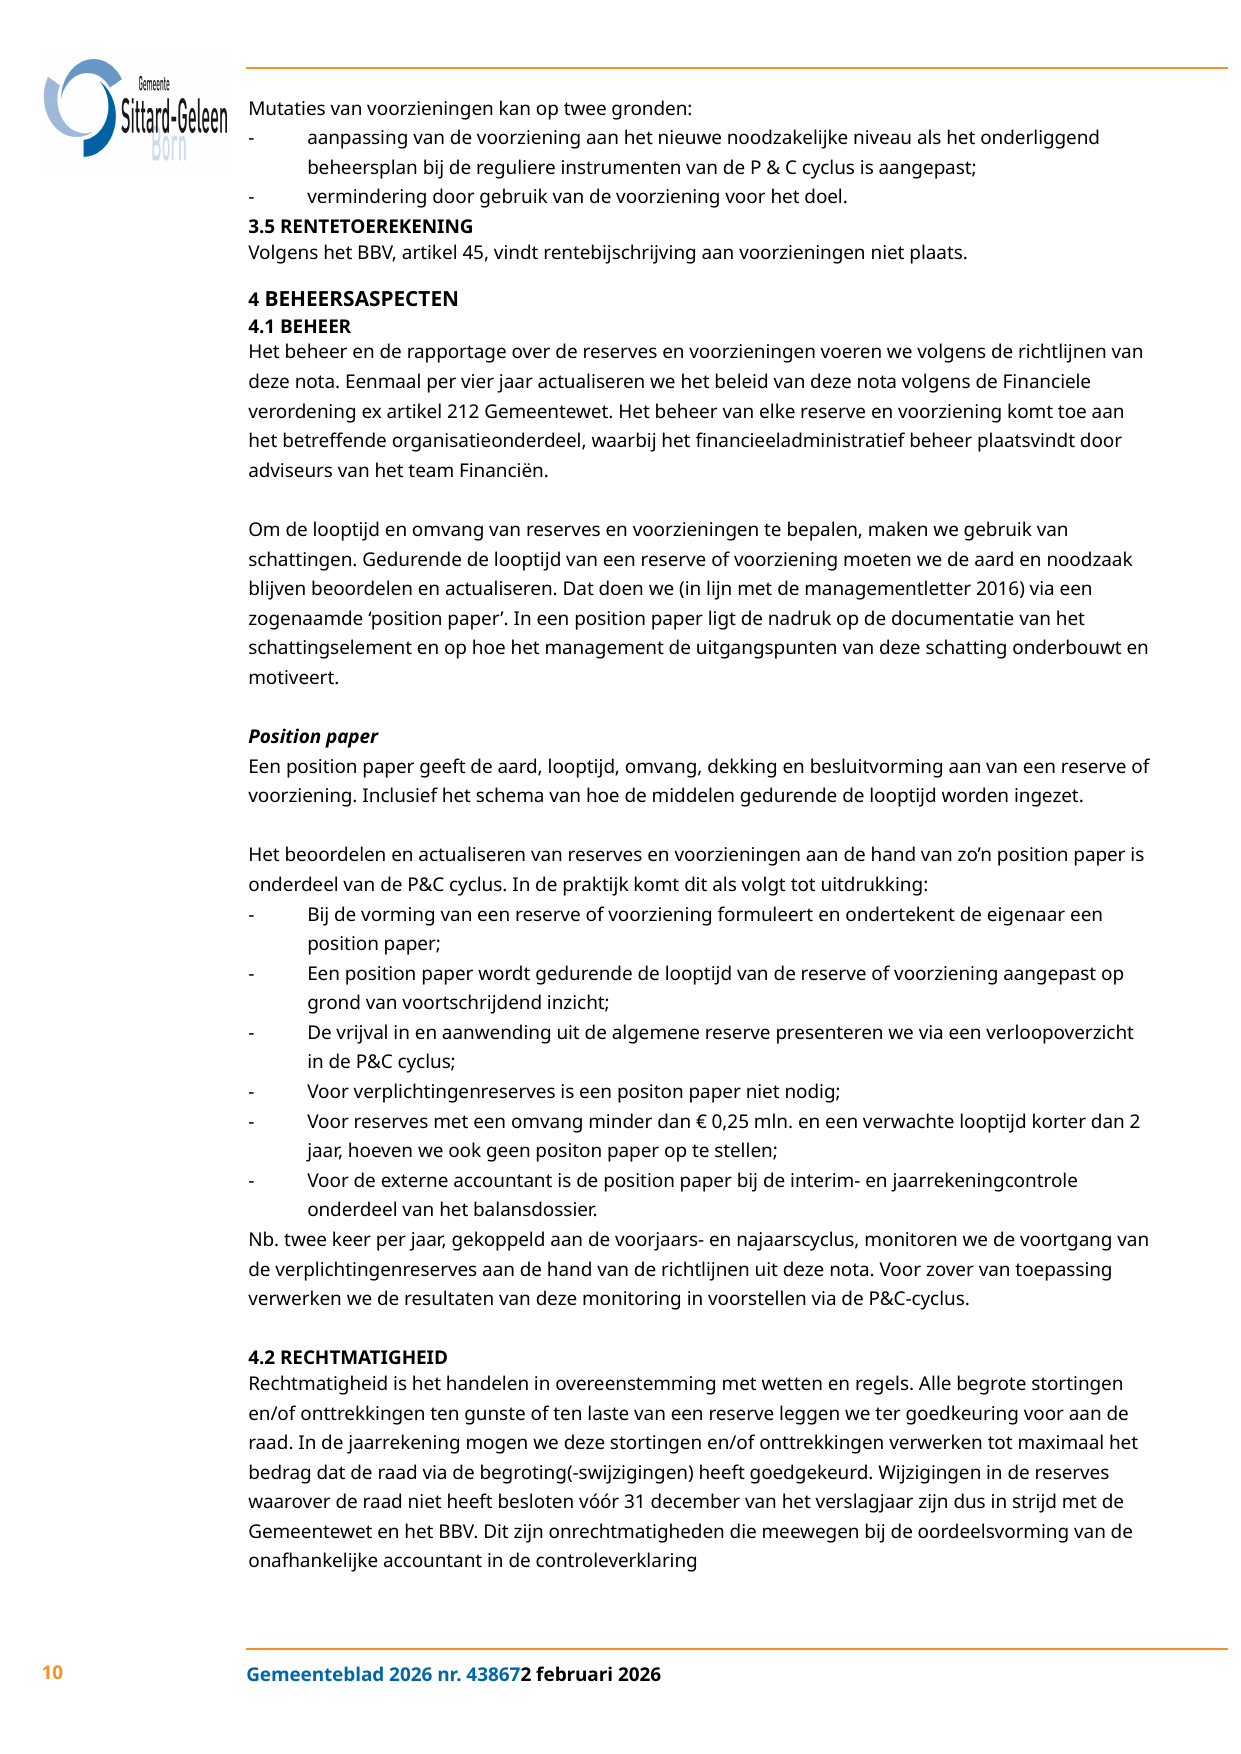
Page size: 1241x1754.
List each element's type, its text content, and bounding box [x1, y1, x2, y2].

text Rechtmatigheid is het handelen in overeenstemming met wetten en regels. Alle begrote stortingen en/of onttrekkingen ten gunste of ten laste van een reserve leggen we ter goedkeuring voor aan de raad. In de jaarrekening mogen we deze stortingen en/of onttrekkingen verwerken tot maximaal het bedrag dat de raad via de begroting(-swijzigingen) heeft goedgekeurd. Wijzigingen in de reserves waarover de raad niet heeft besloten vóór 31 december van het verslagjaar zijn dus in strijd met de Gemeentewet en het BBV. Dit zijn onrechtmatigheden die meewegen bij de oordeelsvorming van de onafhankelijke accountant in de controleverklaring [248, 1370, 1152, 1573]
picture [41, 47, 231, 172]
text Mutaties van voorzieningen kan op twee gronden: [248, 95, 1152, 121]
list Voor reserves met een omvang minder dan € 0,25 mln. en een verwachte looptijd korter dan 2 jaar, hoeven we ook geen positon paper op te stellen; [248, 1108, 1152, 1163]
list Bij de vorming van een reserve of voorziening formuleert en ondertekent de eigenaar een position paper; [248, 901, 1152, 956]
text Position paper [248, 723, 1152, 749]
list vermindering door gebruik van de voorziening voor het doel. [248, 183, 1152, 209]
list aanpassing van de voorziening aan het nieuwe noodzakelijke niveau als het onderliggend beheersplan bij de reguliere instrumenten van de P & C cyclus is aangepast; [248, 124, 1152, 180]
text Het beheer en de rapportage over de reserves en voorzieningen voeren we volgens de richtlijnen van deze nota. Eenmaal per vier jaar actualiseren we het beleid van deze nota volgens de Financiele verordening ex artikel 212 Gemeentewet. Het beheer van elke reserve en voorziening komt toe aan het betreffende organisatieonderdeel, waarbij het financieeladministratief beheer plaatsvindt door adviseurs van het team Financiën. [248, 339, 1152, 483]
text Om de looptijd en omvang van reserves en voorzieningen te bepalen, maken we gebruik van schattingen. Gedurende de looptijd van een reserve of voorziening moeten we de aard en noodzaak blijven beoordelen en actualiseren. Dat doen we (in lijn met de managementletter 2016) via een zogenaamde ‘position paper’. In een position paper ligt de nadruk op de documentatie van het schattingselement en op hoe het management de uitgangspunten van deze schatting onderbouwt en motiveert. [248, 516, 1152, 690]
list Voor de externe accountant is de position paper bij de interim- en jaarrekeningcontrole onderdeel van het balansdossier. [248, 1167, 1152, 1222]
list Voor verplichtingenreserves is een positon paper niet nodig; [248, 1078, 1152, 1104]
text 3.5 RENTETOEREKENING [248, 213, 1152, 239]
text Een position paper geeft de aard, looptijd, omvang, dekking en besluitvorming aan van een reserve of voorziening. Inclusief het schema van hoe de middelen gedurende de looptijd worden ingezet. [248, 753, 1152, 808]
text 4.2 RECHTMATIGHEID [248, 1344, 1152, 1370]
text Nb. twee keer per jaar, gekoppeld aan de voorjaars- en najaarscyclus, monitoren we de voortgang van de verplichtingenreserves aan de hand van de richtlijnen uit deze nota. Voor zover van toepassing verwerken we de resultaten van deze monitoring in voorstellen via de P&C-cyclus. [248, 1226, 1152, 1311]
text Volgens het BBV, artikel 45, vindt rentebijschrijving aan voorzieningen niet plaats. [248, 239, 1152, 264]
list De vrijval in en aanwending uit de algemene reserve presenteren we via een verloopoverzicht in de P&C cyclus; [248, 1019, 1152, 1074]
text Het beoordelen en actualiseren van reserves en voorzieningen aan de hand van zo’n position paper is onderdeel van de P&C cyclus. In de praktijk komt dit als volgt tot uitdrukking: [248, 842, 1152, 897]
list Een position paper wordt gedurende de looptijd van de reserve of voorziening aangepast op grond van voortschrijdend inzicht; [248, 960, 1152, 1015]
text 4.1 BEHEER [248, 313, 1152, 339]
text 4 BEHEERSASPECTEN [248, 284, 1152, 313]
